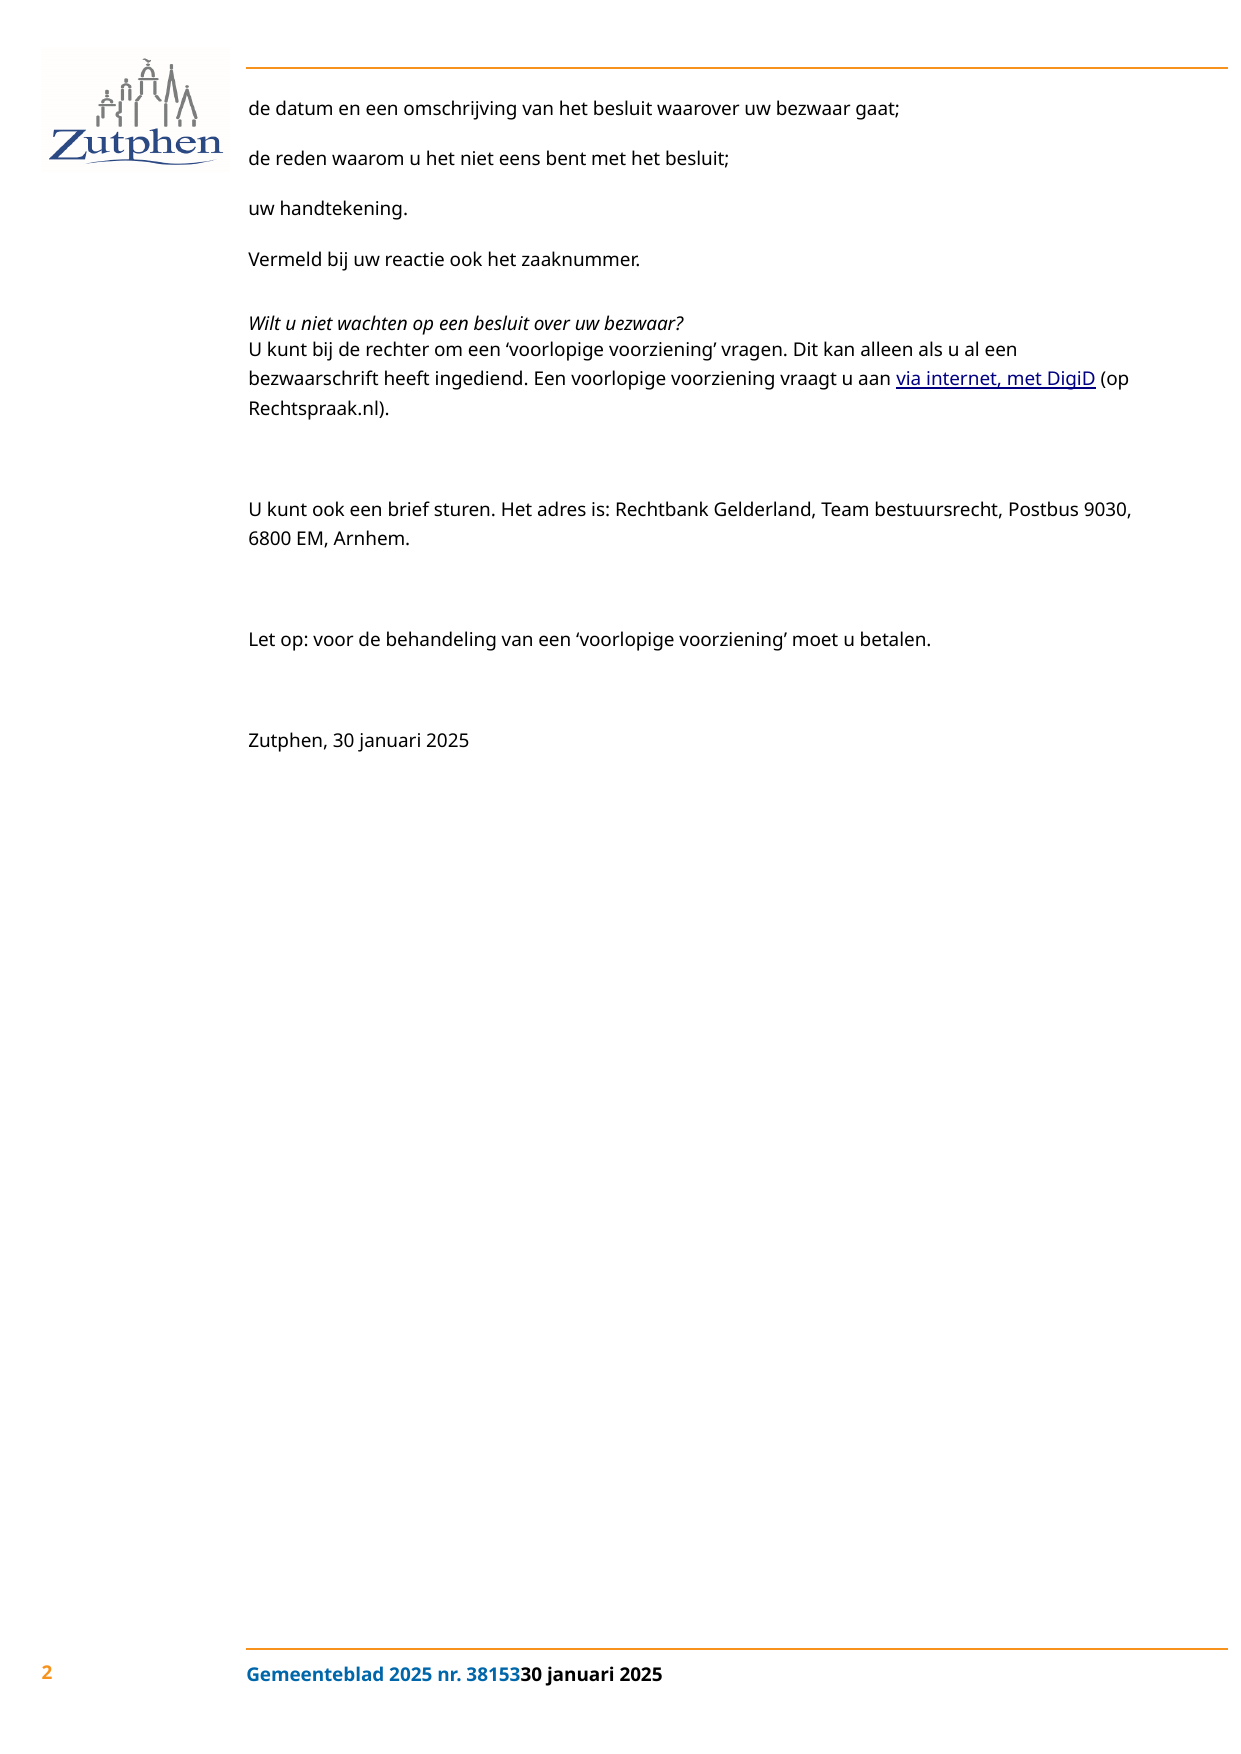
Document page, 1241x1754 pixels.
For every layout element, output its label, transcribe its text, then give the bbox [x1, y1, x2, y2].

picture [41, 47, 231, 172]
text Let op: voor de behandeling van een ‘voorlopige voorziening’ moet u betalen. [248, 626, 1152, 652]
text uw handtekening. [248, 196, 1152, 221]
text de reden waarom u het niet eens bent met het besluit; [248, 145, 1152, 171]
text U kunt ook een brief sturen. Het adres is: Rechtbank Gelderland, Team bestuursrecht, Postbus 9030, 6800 EM, Arnhem. [248, 496, 1152, 551]
text Zutphen, 30 januari 2025 [248, 727, 1152, 753]
text de datum en een omschrijving van het besluit waarover uw bezwaar gaat; [248, 95, 1152, 121]
text U kunt bij de rechter om een ‘voorlopige voorziening’ vragen. Dit kan alleen als u al een bezwaarschrift heeft ingediend. Een voorlopige voorziening vraagt u aan via internet, met DigiD (op Rechtspraak.nl). [248, 336, 1152, 421]
text Wilt u niet wachten op een besluit over uw bezwaar? [248, 310, 1152, 336]
text Vermeld bij uw reactie ook het zaaknummer. [248, 246, 1152, 272]
